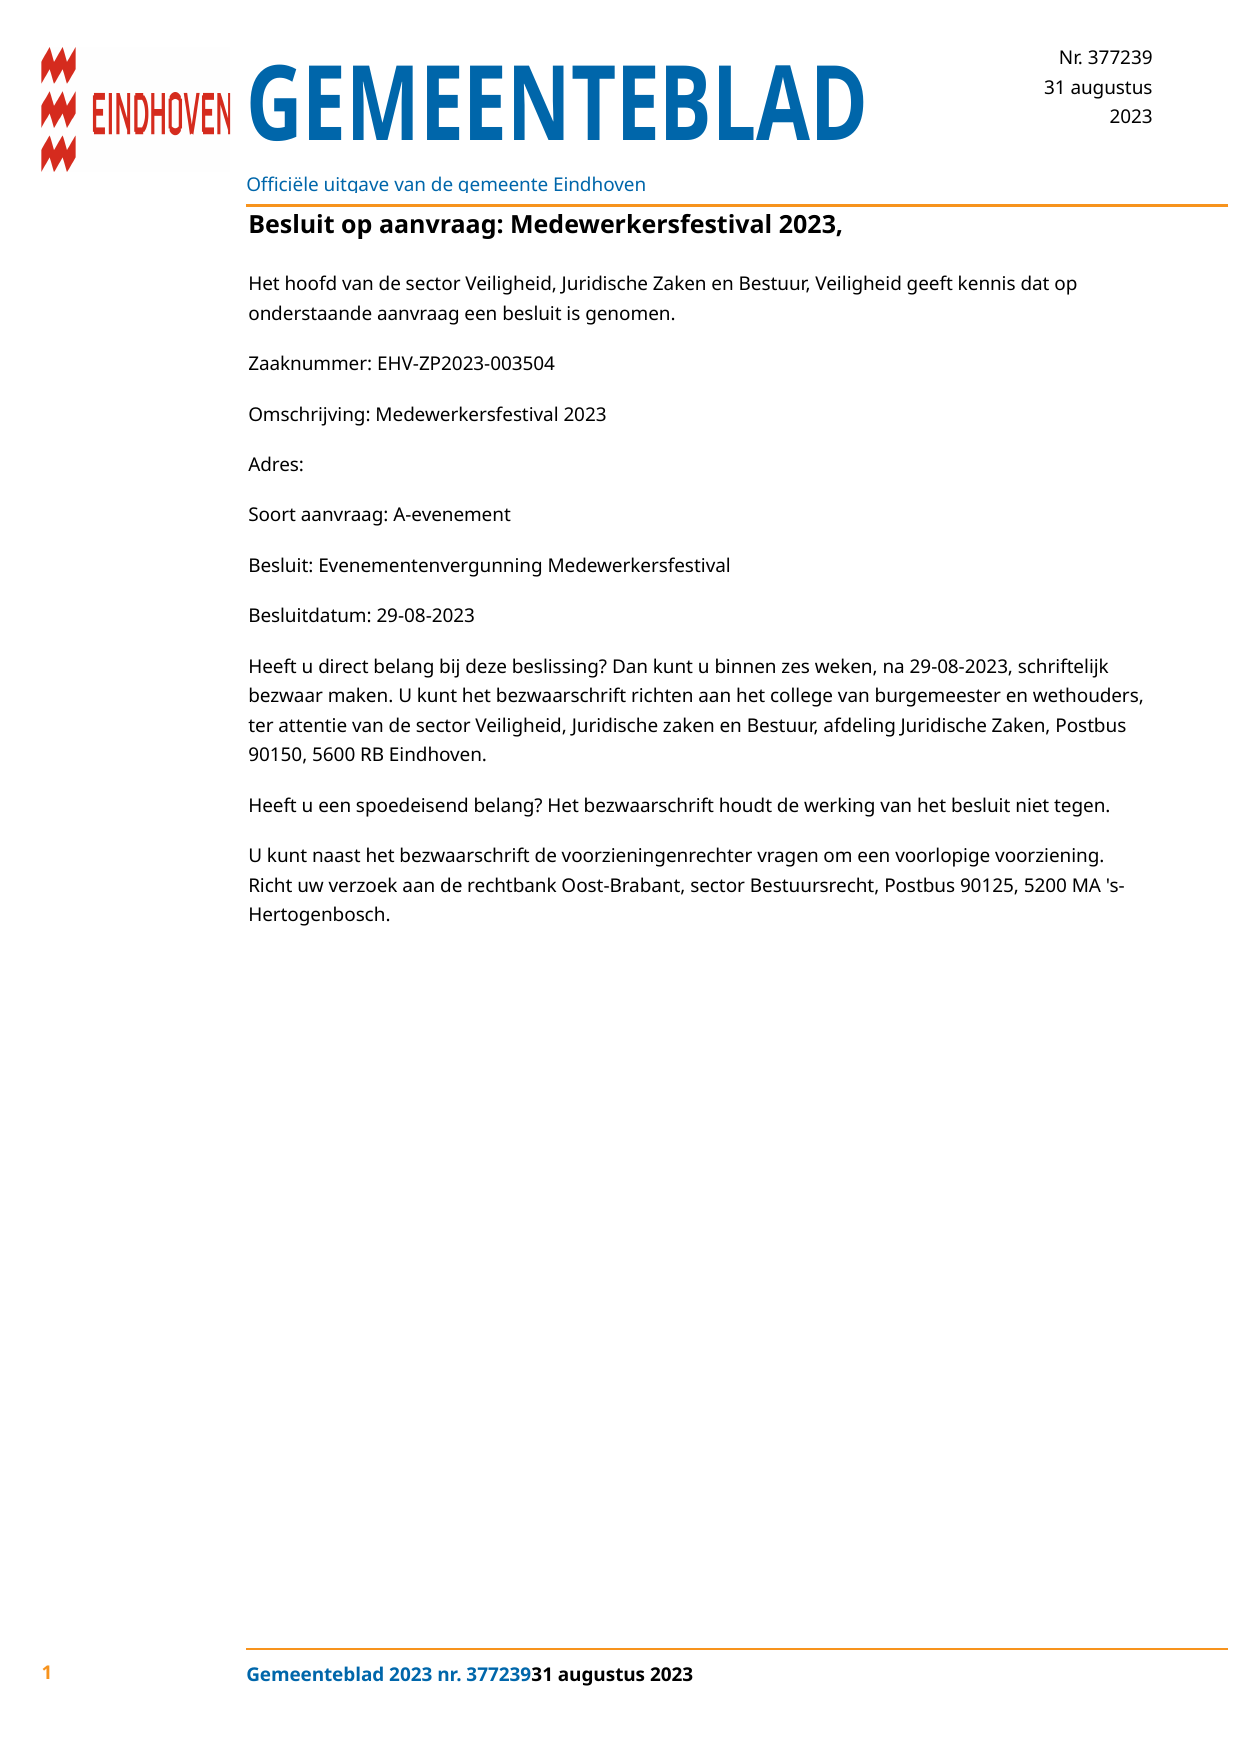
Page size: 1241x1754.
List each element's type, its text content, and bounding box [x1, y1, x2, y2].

text Besluitdatum: 29-08-2023 [248, 602, 1152, 628]
text Heeft u direct belang bij deze beslissing? Dan kunt u binnen zes weken, na 29-08-2023, schriftelijk bezwaar maken. U kunt het bezwaarschrift richten aan het college van burgemeester en wethouders, ter attentie van de sector Veiligheid, Juridische zaken en Bestuur, afdeling Juridische Zaken, Postbus 90150, 5600 RB Eindhoven. [248, 653, 1152, 767]
text Adres: [248, 451, 1152, 477]
text Omschrijving: Medewerkersfestival 2023 [248, 401, 1152, 426]
text U kunt naast het bezwaarschrift de voorzieningenrechter vragen om een voorlopige voorziening. Richt uw verzoek aan de rechtbank Oost-Brabant, sector Bestuursrecht, Postbus 90125, 5200 MA 's-Hertogenbosch. [248, 842, 1152, 927]
picture [41, 47, 231, 172]
text Besluit: Evenementenvergunning Medewerkersfestival [248, 552, 1152, 578]
text Besluit op aanvraag: Medewerkersfestival 2023, [248, 207, 1152, 241]
text Zaaknummer: EHV-ZP2023-003504 [248, 350, 1152, 376]
text Heeft u een spoedeisend belang? Het bezwaarschrift houdt de werking van het besluit niet tegen. [248, 792, 1152, 818]
text Soort aanvraag: A-evenement [248, 502, 1152, 527]
text Het hoofd van de sector Veiligheid, Juridische Zaken en Bestuur, Veiligheid geeft kennis dat op onderstaande aanvraag een besluit is genomen. [248, 270, 1152, 326]
